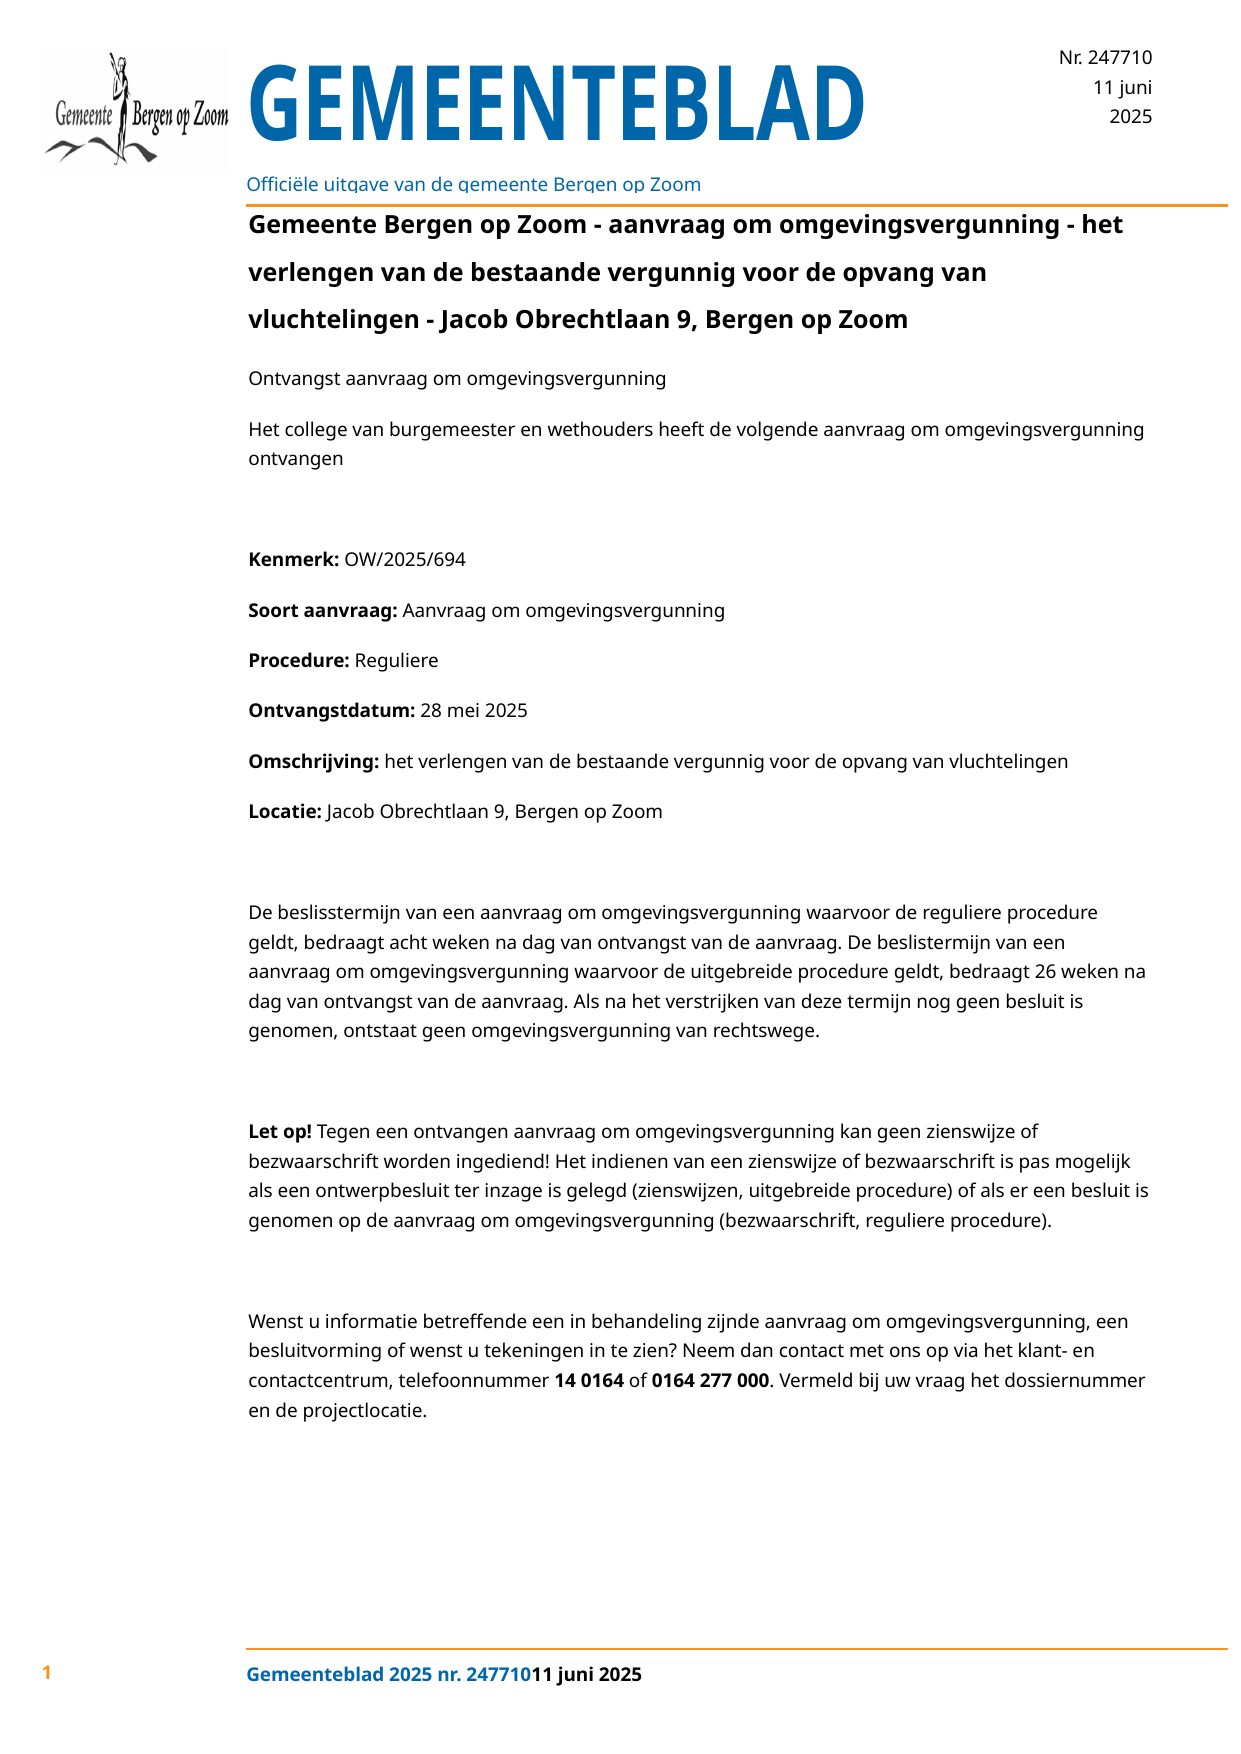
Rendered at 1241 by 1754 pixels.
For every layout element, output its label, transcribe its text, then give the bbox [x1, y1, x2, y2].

text Kenmerk: OW/2025/694 [248, 546, 1152, 572]
text Ontvangstdatum: 28 mei 2025 [248, 698, 1152, 723]
text Ontvangst aanvraag om omgevingsvergunning [248, 366, 1152, 391]
text Wenst u informatie betreffende een in behandeling zijnde aanvraag om omgevingsvergunning, een besluitvorming of wenst u tekeningen in te zien? Neem dan contact met ons op via het klant- en contactcentrum, telefoonnummer 14 0164 of 0164 277 000. Vermeld bij uw vraag het dossiernummer en de projectlocatie. [248, 1308, 1152, 1422]
text Procedure: Reguliere [248, 647, 1152, 673]
text Locatie: Jacob Obrechtlaan 9, Bergen op Zoom [248, 798, 1152, 824]
text Let op! Tegen een ontvangen aanvraag om omgevingsvergunning kan geen zienswijze of bezwaarschrift worden ingediend! Het indienen van een zienswijze of bezwaarschrift is pas mogelijk als een ontwerpbesluit ter inzage is gelegd (zienswijzen, uitgebreide procedure) of als er een besluit is genomen op de aanvraag om omgevingsvergunning (bezwaarschrift, reguliere procedure). [248, 1118, 1152, 1233]
text Soort aanvraag: Aanvraag om omgevingsvergunning [248, 597, 1152, 622]
text Omschrijving: het verlengen van de bestaande vergunnig voor de opvang van vluchtelingen [248, 748, 1152, 774]
picture [41, 47, 231, 172]
text De beslisstermijn van een aanvraag om omgevingsvergunning waarvoor de reguliere procedure geldt, bedraagt acht weken na dag van ontvangst van de aanvraag. De beslistermijn van een aanvraag om omgevingsvergunning waarvoor de uitgebreide procedure geldt, bedraagt 26 weken na dag van ontvangst van de aanvraag. Als na het verstrijken van deze termijn nog geen besluit is genomen, ontstaat geen omgevingsvergunning van rechtswege. [248, 899, 1152, 1043]
text Het college van burgemeester en wethouders heeft de volgende aanvraag om omgevingsvergunning ontvangen [248, 416, 1152, 471]
text Gemeente Bergen op Zoom - aanvraag om omgevingsvergunning - het verlengen van de bestaande vergunnig voor de opvang van vluchtelingen - Jacob Obrechtlaan 9, Bergen op Zoom [248, 207, 1152, 336]
